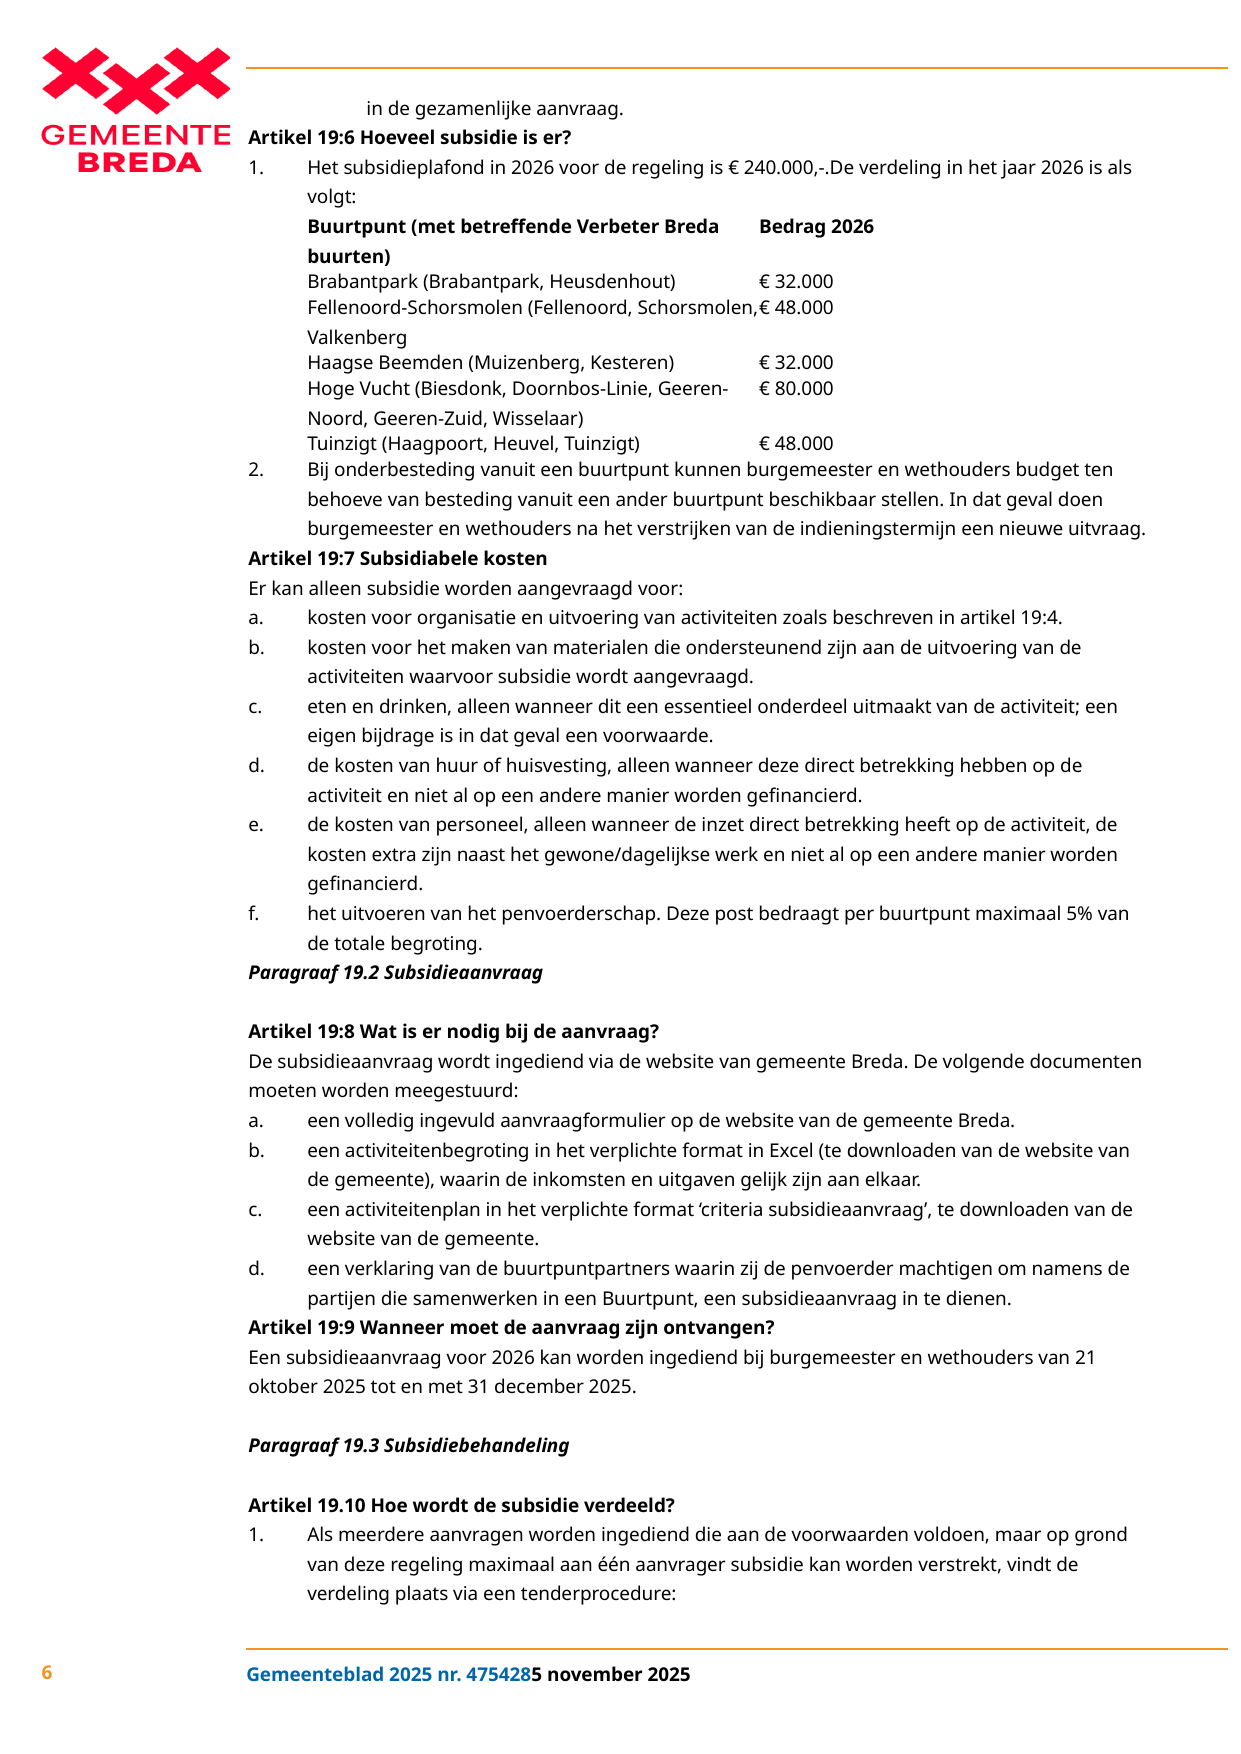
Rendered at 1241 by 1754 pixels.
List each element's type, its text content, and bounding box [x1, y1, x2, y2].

list Het subsidieplafond in 2026 voor de regeling is € 240.000,-.De verdeling in het jaar 2026 is als volgt: [248, 154, 1152, 209]
text Artikel 19:9 Wanneer moet de aanvraag zijn ontvangen? [248, 1314, 1152, 1340]
list de kosten van huur of huisvesting, alleen wanneer deze direct betrekking hebben op de activiteit en niet al op een andere manier worden gefinancierd. [248, 752, 1152, 808]
list een activiteitenplan in het verplichte format ‘criteria subsidieaanvraag’, te downloaden van de website van de gemeente. [248, 1196, 1152, 1251]
text Artikel 19:6 Hoeveel subsidie is er? [248, 124, 1152, 150]
table_cell € 48.000 [759, 294, 1211, 349]
text Er kan alleen subsidie worden aangevraagd voor: [248, 575, 1152, 601]
text Paragraaf 19.2 Subsidieaanvraag [248, 959, 1152, 985]
list Als meerdere aanvragen worden ingediend die aan de voorwaarden voldoen, maar op grond van deze regeling maximaal aan één aanvrager subsidie kan worden verstrekt, vindt de verdeling plaats via een tenderprocedure: [248, 1521, 1152, 1606]
list Bij onderbesteding vanuit een buurtpunt kunnen burgemeester en wethouders budget ten behoeve van besteding vanuit een ander buurtpunt beschikbaar stellen. In dat geval doen burgemeester en wethouders na het verstrijken van de indieningstermijn een nieuwe uitvraag. [248, 456, 1152, 541]
table_cell Hoge Vucht (Biesdonk, Doornbos-Linie, Geeren-Noord, Geeren-Zuid, Wisselaar) [307, 375, 759, 431]
text Artikel 19:8 Wat is er nodig bij de aanvraag? [248, 1018, 1152, 1044]
text Paragraaf 19.3 Subsidiebehandeling [248, 1433, 1152, 1458]
list het uitvoeren van het penvoerderschap. Deze post bedraagt per buurtpunt maximaal 5% van de totale begroting. [248, 900, 1152, 956]
text Een subsidieaanvraag voor 2026 kan worden ingediend bij burgemeester en wethouders van 21 oktober 2025 tot en met 31 december 2025. [248, 1344, 1152, 1399]
table_header Buurtpunt (met betreffende Verbeter Breda buurten) [307, 213, 759, 268]
list een activiteitenbegroting in het verplichte format in Excel (te downloaden van de website van de gemeente), waarin de inkomsten en uitgaven gelijk zijn aan elkaar. [248, 1137, 1152, 1192]
text Artikel 19.10 Hoe wordt de subsidie verdeeld? [248, 1492, 1152, 1518]
picture [41, 47, 231, 172]
list in de gezamenlijke aanvraag. [307, 95, 1152, 121]
list de kosten van personeel, alleen wanneer de inzet direct betrekking heeft op de activiteit, de kosten extra zijn naast het gewone/dagelijkse werk en niet al op een andere manier worden gefinancierd. [248, 811, 1152, 896]
table_cell Tuinzigt (Haagpoort, Heuvel, Tuinzigt) [307, 431, 759, 456]
text De subsidieaanvraag wordt ingediend via de website van gemeente Breda. De volgende documenten moeten worden meegestuurd: [248, 1048, 1152, 1103]
list eten en drinken, alleen wanneer dit een essentieel onderdeel uitmaakt van de activiteit; een eigen bijdrage is in dat geval een voorwaarde. [248, 693, 1152, 748]
list een verklaring van de buurtpuntpartners waarin zij de penvoerder machtigen om namens de partijen die samenwerken in een Buurtpunt, een subsidieaanvraag in te dienen. [248, 1255, 1152, 1311]
list kosten voor organisatie en uitvoering van activiteiten zoals beschreven in artikel 19:4. [248, 604, 1152, 630]
table_header Bedrag 2026 [759, 213, 1211, 268]
list een volledig ingevuld aanvraagformulier op de website van de gemeente Breda. [248, 1107, 1152, 1133]
table_cell € 32.000 [759, 350, 1211, 375]
table_cell Fellenoord-Schorsmolen (Fellenoord, Schorsmolen, Valkenberg [307, 294, 759, 349]
table_cell Brabantpark (Brabantpark, Heusdenhout) [307, 269, 759, 294]
table_cell € 48.000 [759, 431, 1211, 456]
table_cell Haagse Beemden (Muizenberg, Kesteren) [307, 350, 759, 375]
text Artikel 19:7 Subsidiabele kosten [248, 545, 1152, 571]
table_cell € 32.000 [759, 269, 1211, 294]
list kosten voor het maken van materialen die ondersteunend zijn aan de uitvoering van de activiteiten waarvoor subsidie wordt aangevraagd. [248, 634, 1152, 689]
table_cell € 80.000 [759, 375, 1211, 431]
